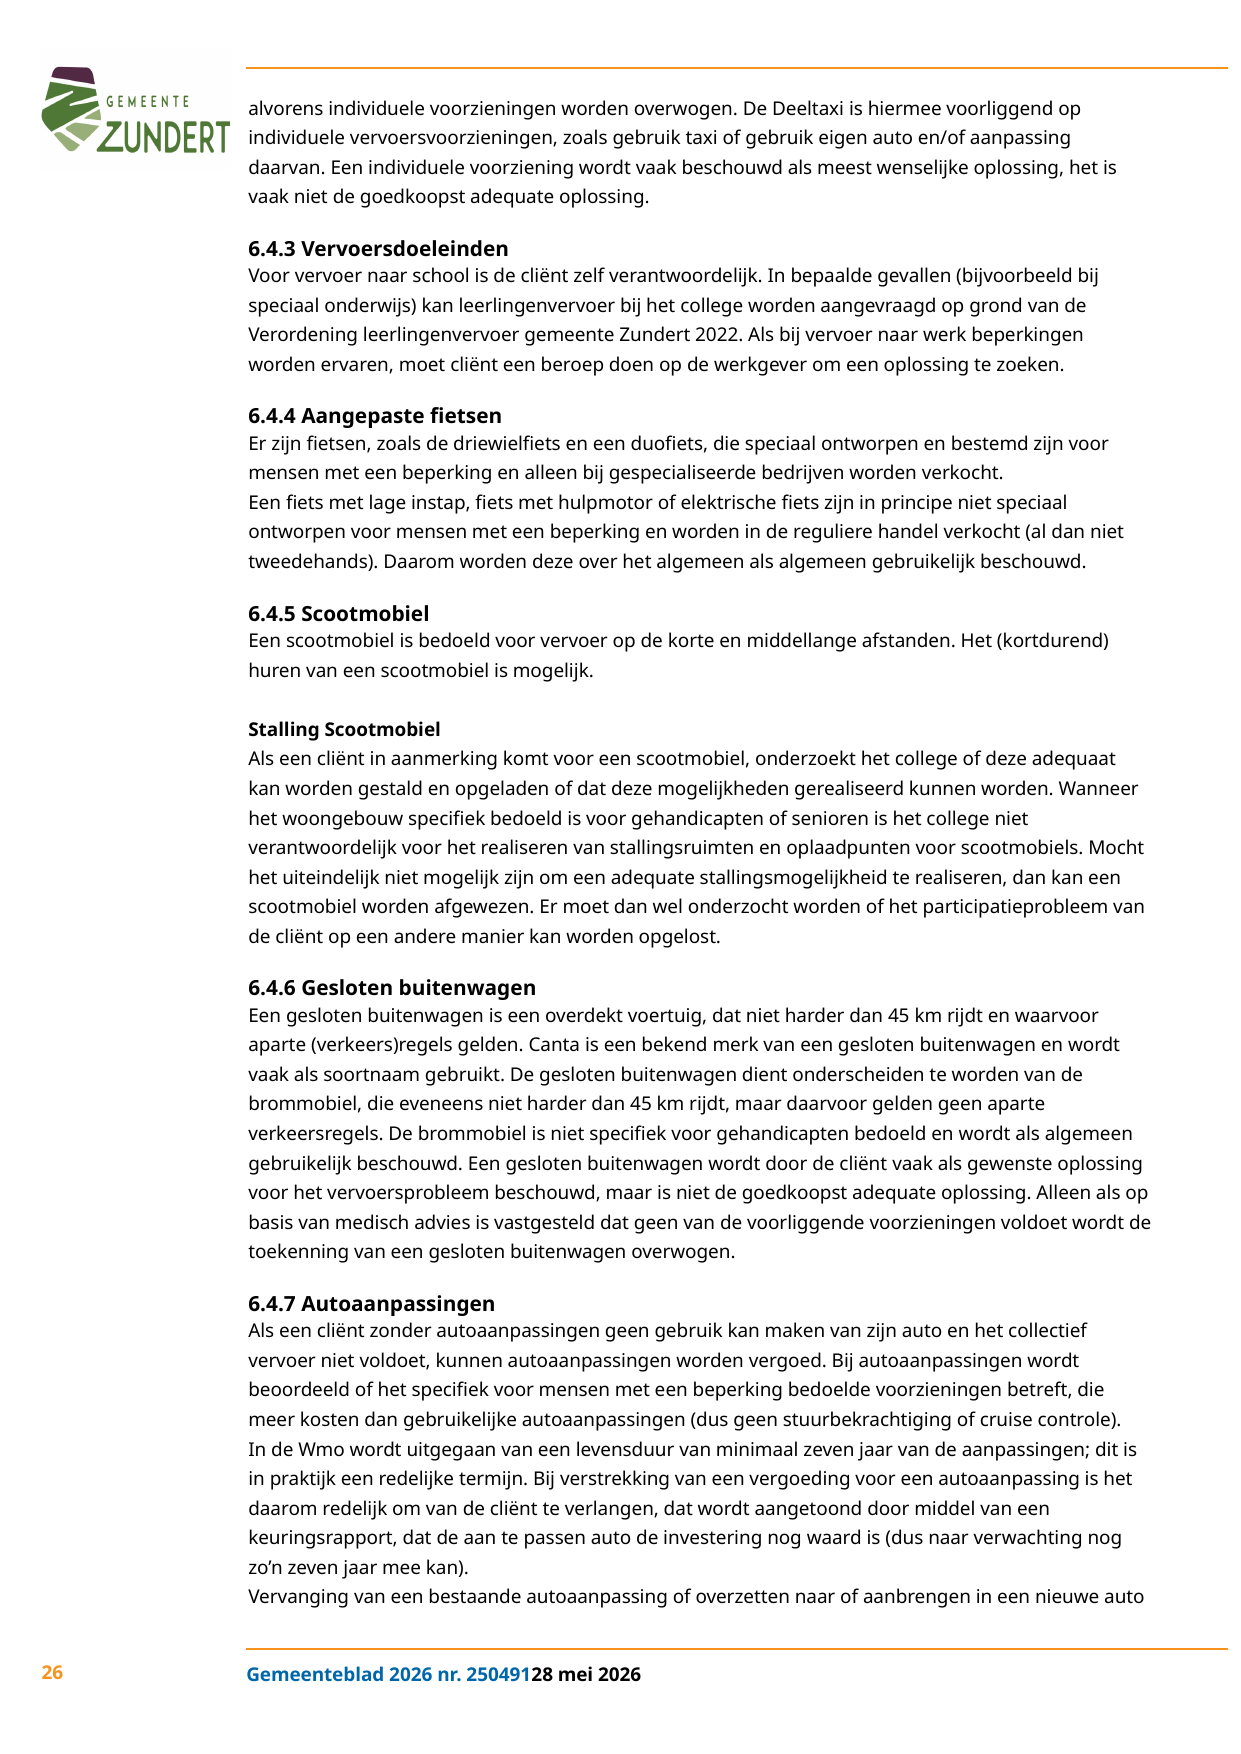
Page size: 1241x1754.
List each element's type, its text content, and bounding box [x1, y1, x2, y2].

text Een scootmobiel is bedoeld voor vervoer op de korte en middellange afstanden. Het (kortdurend) huren van een scootmobiel is mogelijk. [248, 627, 1152, 682]
text Vervanging van een bestaande autoaanpassing of overzetten naar of aanbrengen in een nieuwe auto [248, 1584, 1152, 1609]
text Een fiets met lage instap, fiets met hulpmotor of elektrische fiets zijn in principe niet speciaal ontworpen voor mensen met een beperking en worden in de reguliere handel verkocht (al dan niet tweedehands). Daarom worden deze over het algemeen als algemeen gebruikelijk beschouwd. [248, 489, 1152, 574]
text Voor vervoer naar school is de cliënt zelf verantwoordelijk. In bepaalde gevallen (bijvoorbeeld bij speciaal onderwijs) kan leerlingenvervoer bij het college worden aangevraagd op grond van de Verordening leerlingenvervoer gemeente Zundert 2022. Als bij vervoer naar werk beperkingen worden ervaren, moet cliënt een beroep doen op de werkgever om een oplossing te zoeken. [248, 262, 1152, 377]
text Een gesloten buitenwagen is een overdekt voertuig, dat niet harder dan 45 km rijdt en waarvoor aparte (verkeers)regels gelden. Canta is een bekend merk van een gesloten buitenwagen en wordt vaak als soortnaam gebruikt. De gesloten buitenwagen dient onderscheiden te worden van de brommobiel, die eveneens niet harder dan 45 km rijdt, maar daarvoor gelden geen aparte verkeersregels. De brommobiel is niet specifiek voor gehandicapten bedoeld en wordt als algemeen gebruikelijk beschouwd. Een gesloten buitenwagen wordt door de cliënt vaak als gewenste oplossing voor het vervoersprobleem beschouwd, maar is niet de goedkoopst adequate oplossing. Alleen als op basis van medisch advies is vastgesteld dat geen van de voorliggende voorzieningen voldoet wordt de toekenning van een gesloten buitenwagen overwogen. [248, 1002, 1152, 1264]
text Stalling Scootmobiel [248, 716, 1152, 742]
picture [41, 47, 231, 172]
text 6.4.7 Autoaanpassingen [248, 1289, 1152, 1317]
text In de Wmo wordt uitgegaan van een levensduur van minimaal zeven jaar van de aanpassingen; dit is in praktijk een redelijke termijn. Bij verstrekking van een vergoeding voor een autoaanpassing is het daarom redelijk om van de cliënt te verlangen, dat wordt aangetoond door middel van een keuringsrapport, dat de aan te passen auto de investering nog waard is (dus naar verwachting nog zo’n zeven jaar mee kan). [248, 1436, 1152, 1580]
text 6.4.3 Vervoersdoeleinden [248, 234, 1152, 262]
text Er zijn fietsen, zoals de driewielfiets en een duofiets, die speciaal ontworpen en bestemd zijn voor mensen met een beperking en alleen bij gespecialiseerde bedrijven worden verkocht. [248, 430, 1152, 485]
text Als een cliënt in aanmerking komt voor een scootmobiel, onderzoekt het college of deze adequaat kan worden gestald en opgeladen of dat deze mogelijkheden gerealiseerd kunnen worden. Wanneer het woongebouw specifiek bedoeld is voor gehandicapten of senioren is het college niet verantwoordelijk voor het realiseren van stallingsruimten en oplaadpunten voor scootmobiels. Mocht het uiteindelijk niet mogelijk zijn om een adequate stallingsmogelijkheid te realiseren, dan kan een scootmobiel worden afgewezen. Er moet dan wel onderzocht worden of het participatieprobleem van de cliënt op een andere manier kan worden opgelost. [248, 746, 1152, 949]
text 6.4.6 Gesloten buitenwagen [248, 973, 1152, 1002]
text Als een cliënt zonder autoaanpassingen geen gebruik kan maken van zijn auto en het collectief vervoer niet voldoet, kunnen autoaanpassingen worden vergoed. Bij autoaanpassingen wordt beoordeeld of het specifiek voor mensen met een beperking bedoelde voorzieningen betreft, die meer kosten dan gebruikelijke autoaanpassingen (dus geen stuurbekrachtiging of cruise controle). [248, 1317, 1152, 1432]
text 6.4.4 Aangepaste fietsen [248, 402, 1152, 430]
text 6.4.5 Scootmobiel [248, 599, 1152, 627]
text alvorens individuele voorzieningen worden overwogen. De Deeltaxi is hiermee voorliggend op individuele vervoersvoorzieningen, zoals gebruik taxi of gebruik eigen auto en/of aanpassing daarvan. Een individuele voorziening wordt vaak beschouwd als meest wenselijke oplossing, het is vaak niet de goedkoopst adequate oplossing. [248, 95, 1152, 209]
